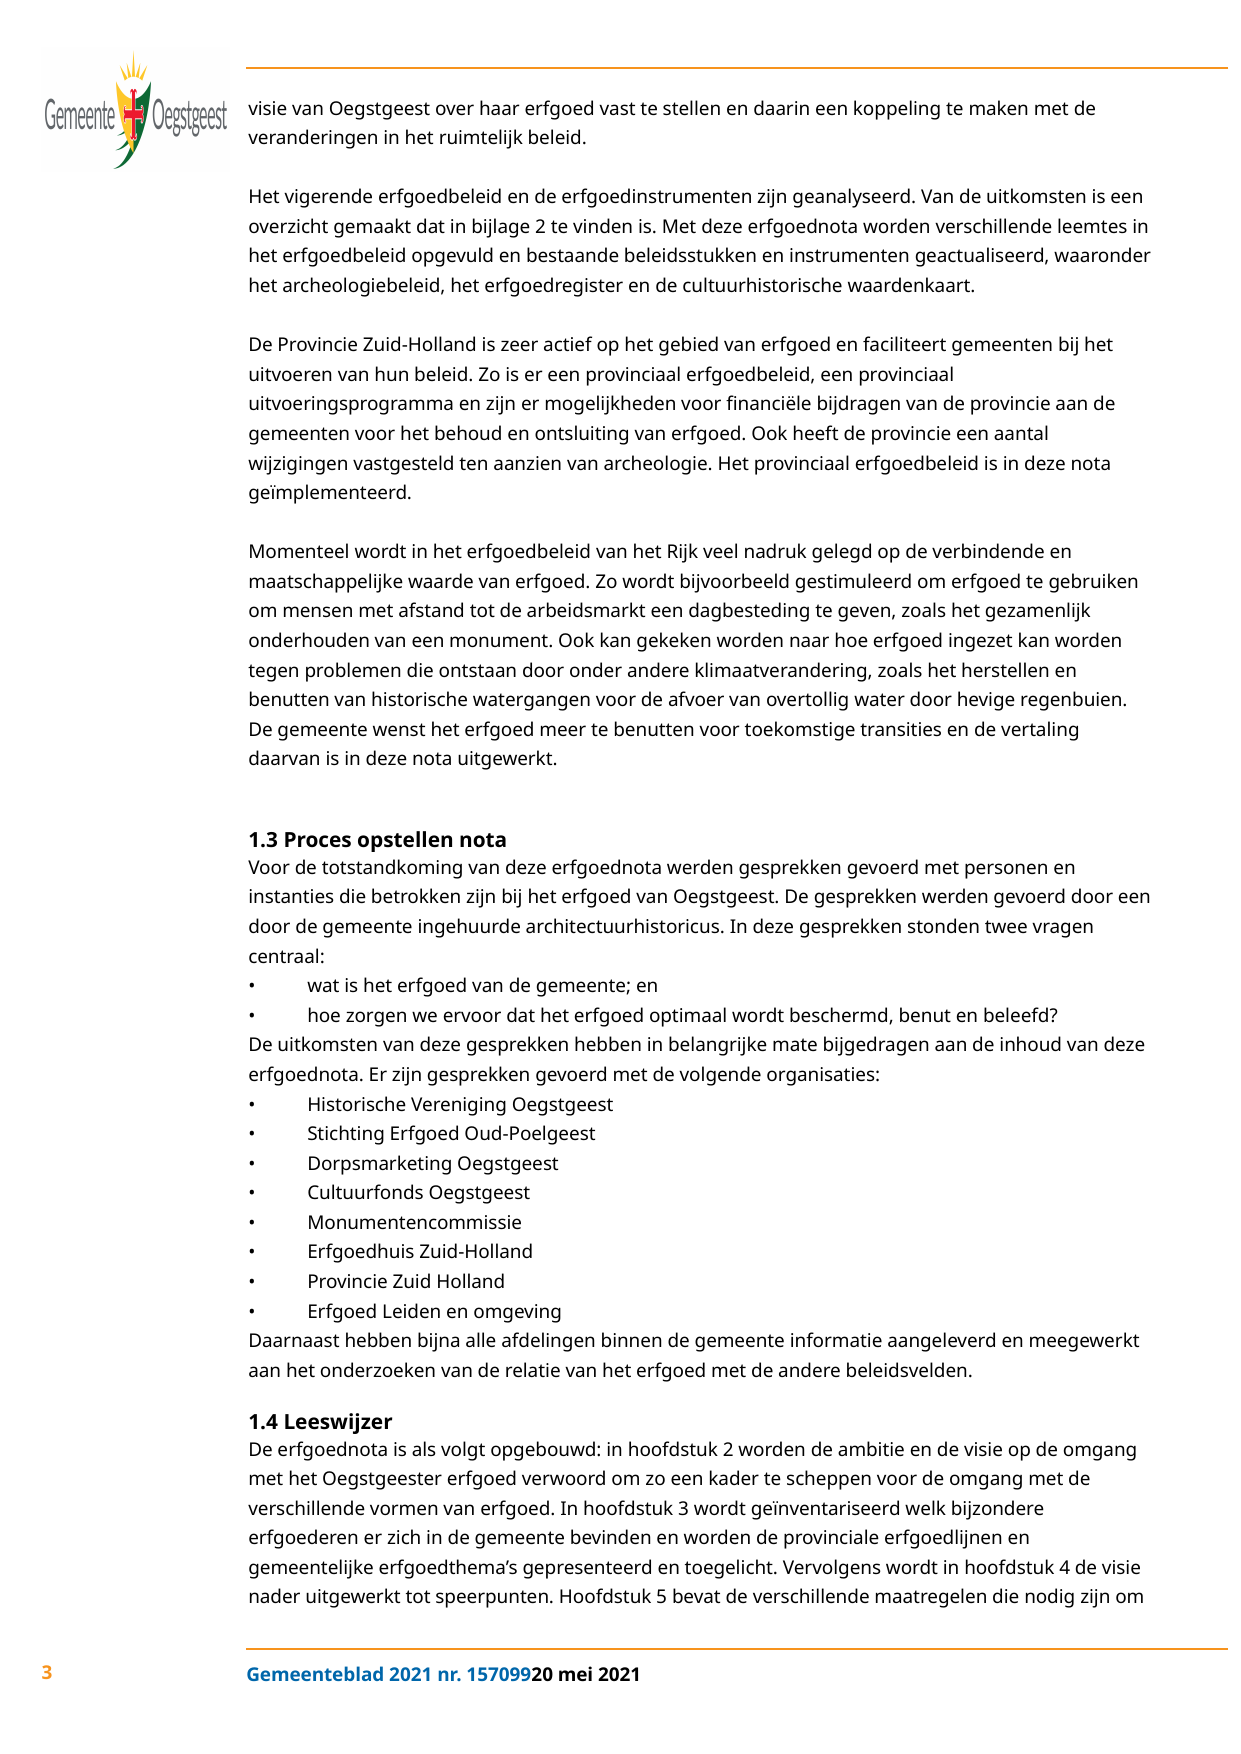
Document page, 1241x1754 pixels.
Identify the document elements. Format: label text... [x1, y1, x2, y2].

text De erfgoednota is als volgt opgebouwd: in hoofdstuk 2 worden de ambitie en de visie op de omgang met het Oegstgeester erfgoed verwoord om zo een kader te scheppen voor de omgang met de verschillende vormen van erfgoed. In hoofdstuk 3 wordt geïnventariseerd welk bijzondere erfgoederen er zich in de gemeente bevinden en worden de provinciale erfgoedlijnen en gemeentelijke erfgoedthema’s gepresenteerd en toegelicht. Vervolgens wordt in hoofdstuk 4 de visie nader uitgewerkt tot speerpunten. Hoofdstuk 5 bevat de verschillende maatregelen die nodig zijn om [248, 1436, 1152, 1609]
text De Provincie Zuid-Holland is zeer actief op het gebied van erfgoed en faciliteert gemeenten bij het uitvoeren van hun beleid. Zo is er een provinciaal erfgoedbeleid, een provinciaal uitvoeringsprogramma en zijn er mogelijkheden voor financiële bijdragen van de provincie aan de gemeenten voor het behoud en ontsluiting van erfgoed. Ook heeft de provincie een aantal wijzigingen vastgesteld ten aanzien van archeologie. Het provinciaal erfgoedbeleid is in deze nota geïmplementeerd. [248, 331, 1152, 505]
list Erfgoedhuis Zuid-Holland [248, 1239, 1152, 1264]
list wat is het erfgoed van de gemeente; en [248, 972, 1152, 998]
text Daarnaast hebben bijna alle afdelingen binnen de gemeente informatie aangeleverd en meegewerkt aan het onderzoeken van de relatie van het erfgoed met de andere beleidsvelden. [248, 1327, 1152, 1383]
picture [41, 47, 231, 172]
list Monumentencommissie [248, 1209, 1152, 1235]
list Erfgoed Leiden en omgeving [248, 1298, 1152, 1323]
list Provincie Zuid Holland [248, 1268, 1152, 1294]
list Dorpsmarketing Oegstgeest [248, 1150, 1152, 1176]
text Momenteel wordt in het erfgoedbeleid van het Rijk veel nadruk gelegd op de verbindende en maatschappelijke waarde van erfgoed. Zo wordt bijvoorbeeld gestimuleerd om erfgoed te gebruiken om mensen met afstand tot de arbeidsmarkt een dagbesteding te geven, zoals het gezamenlijk onderhouden van een monument. Ook kan gekeken worden naar hoe erfgoed ingezet kan worden tegen problemen die ontstaan door onder andere klimaatverandering, zoals het herstellen en benutten van historische watergangen voor de afvoer van overtollig water door hevige regenbuien. De gemeente wenst het erfgoed meer te benutten voor toekomstige transities en de vertaling daarvan is in deze nota uitgewerkt. [248, 538, 1152, 771]
list Cultuurfonds Oegstgeest [248, 1179, 1152, 1205]
text Voor de totstandkoming van deze erfgoednota werden gesprekken gevoerd met personen en instanties die betrokken zijn bij het erfgoed van Oegstgeest. De gesprekken werden gevoerd door een door de gemeente ingehuurde architectuurhistoricus. In deze gesprekken stonden twee vragen centraal: [248, 854, 1152, 968]
text De uitkomsten van deze gesprekken hebben in belangrijke mate bijgedragen aan de inhoud van deze erfgoednota. Er zijn gesprekken gevoerd met de volgende organisaties: [248, 1032, 1152, 1087]
text Het vigerende erfgoedbeleid en de erfgoedinstrumenten zijn geanalyseerd. Van de uitkomsten is een overzicht gemaakt dat in bijlage 2 te vinden is. Met deze erfgoednota worden verschillende leemtes in het erfgoedbeleid opgevuld en bestaande beleidsstukken en instrumenten geactualiseerd, waaronder het archeologiebeleid, het erfgoedregister en de cultuurhistorische waardenkaart. [248, 183, 1152, 298]
text 1.3 Proces opstellen nota [248, 826, 1152, 854]
list Historische Vereniging Oegstgeest [248, 1091, 1152, 1116]
list Stichting Erfgoed Oud-Poelgeest [248, 1120, 1152, 1146]
text visie van Oegstgeest over haar erfgoed vast te stellen en daarin een koppeling te maken met de veranderingen in het ruimtelijk beleid. [248, 95, 1152, 150]
text 1.4 Leeswijzer [248, 1407, 1152, 1436]
list hoe zorgen we ervoor dat het erfgoed optimaal wordt beschermd, benut en beleefd? [248, 1002, 1152, 1028]
